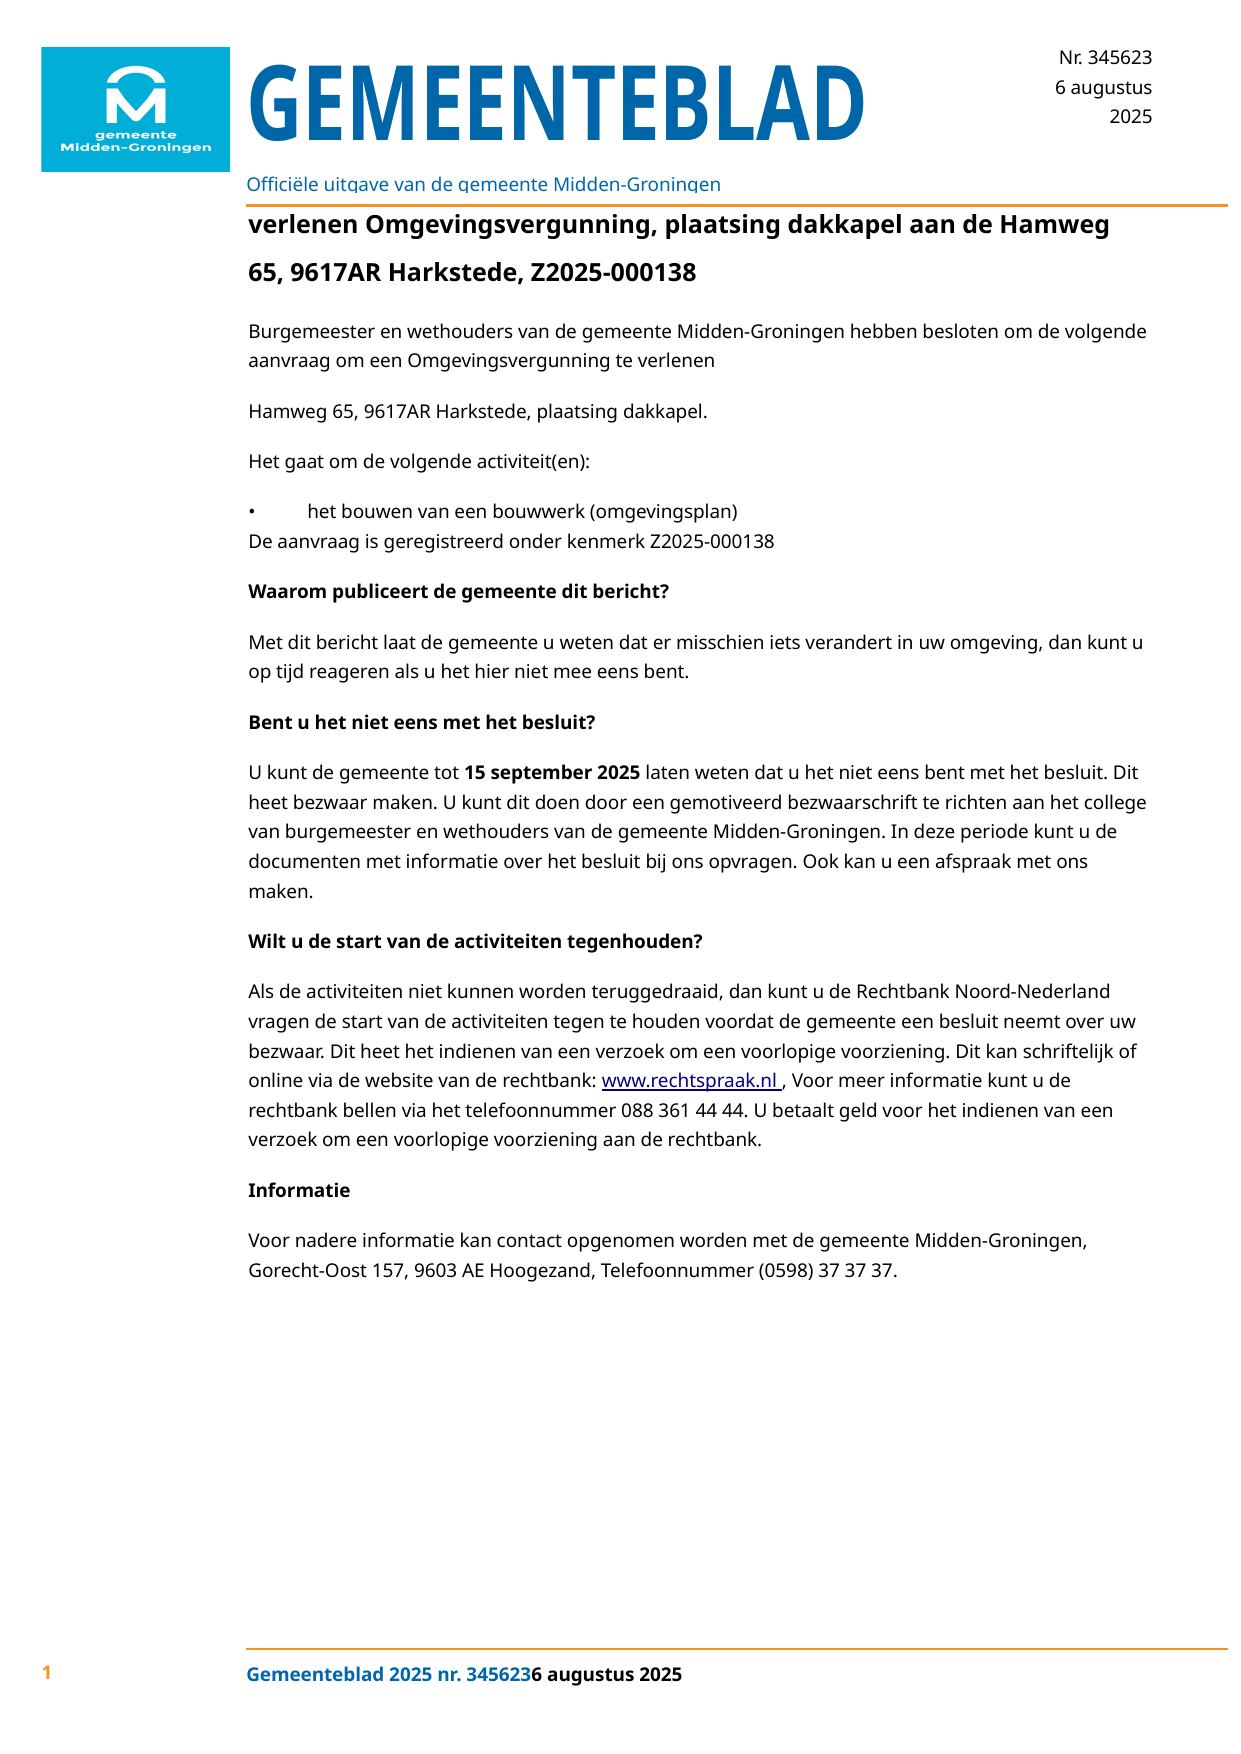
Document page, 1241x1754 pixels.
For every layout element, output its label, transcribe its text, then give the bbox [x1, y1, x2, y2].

text Met dit bericht laat de gemeente u weten dat er misschien iets verandert in uw omgeving, dan kunt u op tijd reageren als u het hier niet mee eens bent. [248, 629, 1152, 684]
text Burgemeester en wethouders van de gemeente Midden-Groningen hebben besloten om de volgende aanvraag om een Omgevingsvergunning te verlenen [248, 318, 1152, 373]
text Voor nadere informatie kan contact opgenomen worden met de gemeente Midden-Groningen, Gorecht-Oost 157, 9603 AE Hoogezand, Telefoonnummer (0598) 37 37 37. [248, 1227, 1152, 1283]
text De aanvraag is geregistreerd onder kenmerk Z2025-000138 [248, 528, 1152, 554]
text Hamweg 65, 9617AR Harkstede, plaatsing dakkapel. [248, 398, 1152, 424]
list het bouwen van een bouwwerk (omgevingsplan) [248, 499, 1152, 524]
text Als de activiteiten niet kunnen worden teruggedraaid, dan kunt u de Rechtbank Noord-Nederland vragen de start van de activiteiten tegen te houden voordat de gemeente een besluit neemt over uw bezwaar. Dit heet het indienen van een verzoek om een voorlopige voorziening. Dit kan schriftelijk of online via de website van de rechtbank: www.rechtspraak.nl , Voor meer informatie kunt u de rechtbank bellen via het telefoonnummer 088 361 44 44. U betaalt geld voor het indienen van een verzoek om een voorlopige voorziening aan de rechtbank. [248, 979, 1152, 1152]
text Wilt u de start van de activiteiten tegenhouden? [248, 928, 1152, 954]
text Bent u het niet eens met het besluit? [248, 709, 1152, 735]
text Het gaat om de volgende activiteit(en): [248, 448, 1152, 474]
text verlenen Omgevingsvergunning, plaatsing dakkapel aan de Hamweg 65, 9617AR Harkstede, Z2025-000138 [248, 207, 1152, 288]
text U kunt de gemeente tot 15 september 2025 laten weten dat u het niet eens bent met het besluit. Dit heet bezwaar maken. U kunt dit doen door een gemotiveerd bezwaarschrift te richten aan het college van burgemeester en wethouders van de gemeente Midden-Groningen. In deze periode kunt u de documenten met informatie over het besluit bij ons opvragen. Ook kan u een afspraak met ons maken. [248, 759, 1152, 904]
text Informatie [248, 1177, 1152, 1203]
text Waarom publiceert de gemeente dit bericht? [248, 579, 1152, 604]
picture [184, 146, 190, 153]
picture [107, 89, 165, 122]
picture [108, 66, 164, 82]
